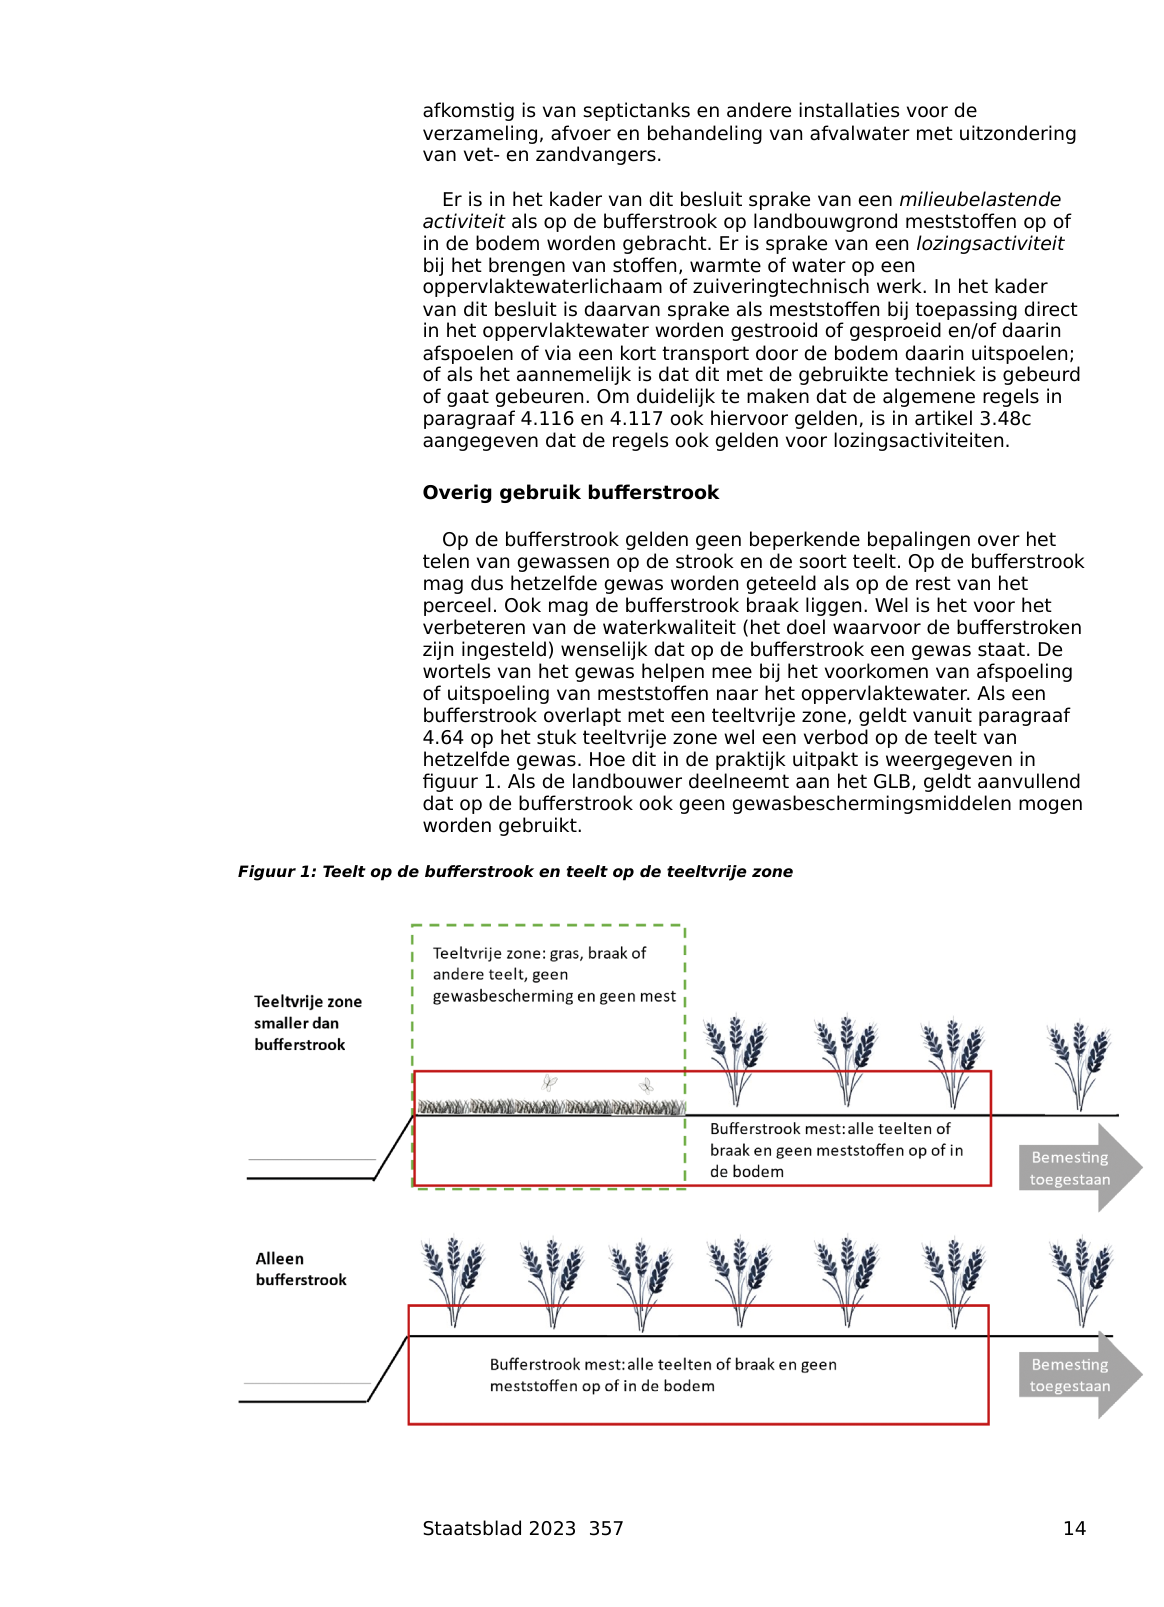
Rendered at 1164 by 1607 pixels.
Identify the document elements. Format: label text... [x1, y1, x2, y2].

text Figuur 1: Teelt op de bufferstrook en teelt op de teeltvrije zone [218, 863, 1163, 881]
text Er is in het kader van dit besluit sprake van een milieubelastende activiteit als op de bufferstrook op landbouwgrond meststoffen op of in de bodem worden gebracht. Er is sprake van een lozingsactiviteit bij het brengen van stoffen, warmte of water op een oppervlaktewaterlichaam of zuiveringtechnisch werk. In het kader van dit besluit is daarvan sprake als meststoffen bij toepassing direct in het oppervlaktewater worden gestrooid of gesproeid en/of daarin afspoelen of via een kort transport door de bodem daarin uitspoelen; of als het aannemelijk is dat dit met de gebruikte techniek is gebeurd of gaat gebeuren. Om duidelijk te maken dat de algemene regels in paragraaf 4.116 en 4.117 ook hiervoor gelden, is in artikel 3.48c aangegeven dat de regels ook gelden voor lozingsactiviteiten. [422, 188, 1087, 452]
picture [218, 915, 1164, 1429]
text afkomstig is van septictanks en andere installaties voor de verzameling, afvoer en behandeling van afvalwater met uitzondering van vet- en zandvangers. [422, 100, 1087, 166]
text Op de bufferstrook gelden geen beperkende bepalingen over het telen van gewassen op de strook en de soort teelt. Op de bufferstrook mag dus hetzelfde gewas worden geteeld als op de rest van het perceel. Ook mag de bufferstrook braak liggen. Wel is het voor het verbeteren van de waterkwaliteit (het doel waarvoor de bufferstroken zijn ingesteld) wenselijk dat op de bufferstrook een gewas staat. De wortels van het gewas helpen mee bij het voorkomen van afspoeling of uitspoeling van meststoffen naar het oppervlaktewater. Als een bufferstrook overlapt met een teeltvrije zone, geldt vanuit paragraaf 4.64 op het stuk teeltvrije zone wel een verbod op de teelt van hetzelfde gewas. Hoe dit in de praktijk uitpakt is weergegeven in figuur 1. Als de landbouwer deelneemt aan het GLB, geldt aanvullend dat op de bufferstrook ook geen gewasbeschermingsmiddelen mogen worden gebruikt. [422, 529, 1087, 837]
subtitle Overig gebruik bufferstrook [422, 482, 1087, 504]
